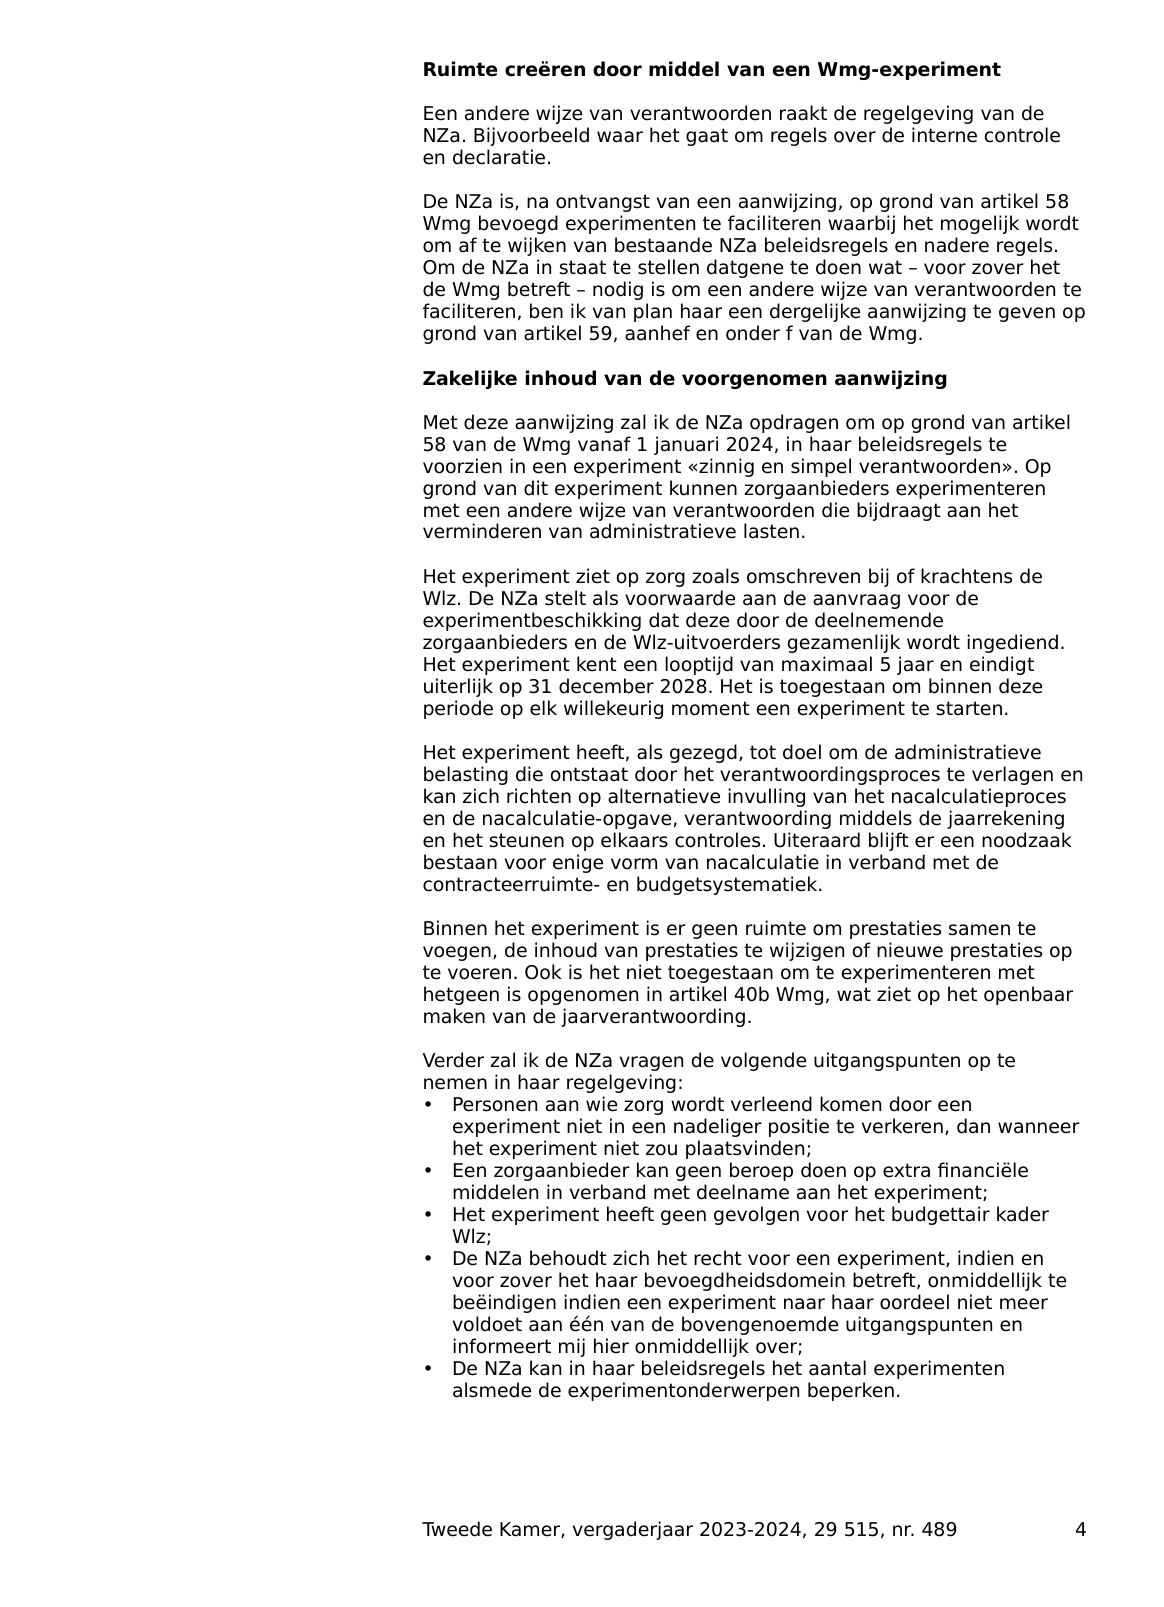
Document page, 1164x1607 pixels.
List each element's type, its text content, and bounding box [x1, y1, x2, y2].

subtitle Zakelijke inhoud van de voorgenomen aanwijzing [422, 367, 1087, 389]
text • Het experiment heeft geen gevolgen voor het budgettair kader Wlz; [422, 1204, 1087, 1248]
text Het experiment ziet op zorg zoals omschreven bij of krachtens de Wlz. De NZa stelt als voorwaarde aan de aanvraag voor de experimentbeschikking dat deze door de deelnemende zorgaanbieders en de Wlz-uitvoerders gezamenlijk wordt ingediend. Het experiment kent een looptijd van maximaal 5 jaar en eindigt uiterlijk op 31 december 2028. Het is toegestaan om binnen deze periode op elk willekeurig moment een experiment te starten. [422, 566, 1087, 719]
text • Personen aan wie zorg wordt verleend komen door een experiment niet in een nadeliger positie te verkeren, dan wanneer het experiment niet zou plaatsvinden; [422, 1094, 1087, 1160]
text Het experiment heeft, als gezegd, tot doel om de administratieve belasting die ontstaat door het verantwoordingsproces te verlagen en kan zich richten op alternatieve invulling van het nacalculatieproces en de nacalculatie-opgave, verantwoording middels de jaarrekening en het steunen op elkaars controles. Uiteraard blijft er een noodzaak bestaan voor enige vorm van nacalculatie in verband met de contracteerruimte- en budgetsystematiek. [422, 742, 1087, 896]
text De NZa is, na ontvangst van een aanwijzing, op grond van artikel 58 Wmg bevoegd experimenten te faciliteren waarbij het mogelijk wordt om af te wijken van bestaande NZa beleidsregels en nadere regels. Om de NZa in staat te stellen datgene te doen wat – voor zover het de Wmg betreft – nodig is om een andere wijze van verantwoorden te faciliteren, ben ik van plan haar een dergelijke aanwijzing te geven op grond van artikel 59, aanhef en onder f van de Wmg. [422, 191, 1087, 345]
text Een andere wijze van verantwoorden raakt de regelgeving van de NZa. Bijvoorbeeld waar het gaat om regels over de interne controle en declaratie. [422, 103, 1087, 169]
text Verder zal ik de NZa vragen de volgende uitgangspunten op te nemen in haar regelgeving: [422, 1050, 1087, 1094]
text • Een zorgaanbieder kan geen beroep doen op extra financiële middelen in verband met deelname aan het experiment; [422, 1160, 1087, 1204]
subtitle Ruimte creëren door middel van een Wmg-experiment [422, 59, 1087, 81]
text Binnen het experiment is er geen ruimte om prestaties samen te voegen, de inhoud van prestaties te wijzigen of nieuwe prestaties op te voeren. Ook is het niet toegestaan om te experimenteren met hetgeen is opgenomen in artikel 40b Wmg, wat ziet op het openbaar maken van de jaarverantwoording. [422, 918, 1087, 1028]
text • De NZa behoudt zich het recht voor een experiment, indien en voor zover het haar bevoegdheidsdomein betreft, onmiddellijk te beëindigen indien een experiment naar haar oordeel niet meer voldoet aan één van de bovengenoemde uitgangspunten en informeert mij hier onmiddellijk over; [422, 1248, 1087, 1357]
text • De NZa kan in haar beleidsregels het aantal experimenten alsmede de experimentonderwerpen beperken. [422, 1357, 1087, 1401]
text Met deze aanwijzing zal ik de NZa opdragen om op grond van artikel 58 van de Wmg vanaf 1 januari 2024, in haar beleidsregels te voorzien in een experiment «zinnig en simpel verantwoorden». Op grond van dit experiment kunnen zorgaanbieders experimenteren met een andere wijze van verantwoorden die bijdraagt aan het verminderen van administratieve lasten. [422, 412, 1087, 543]
